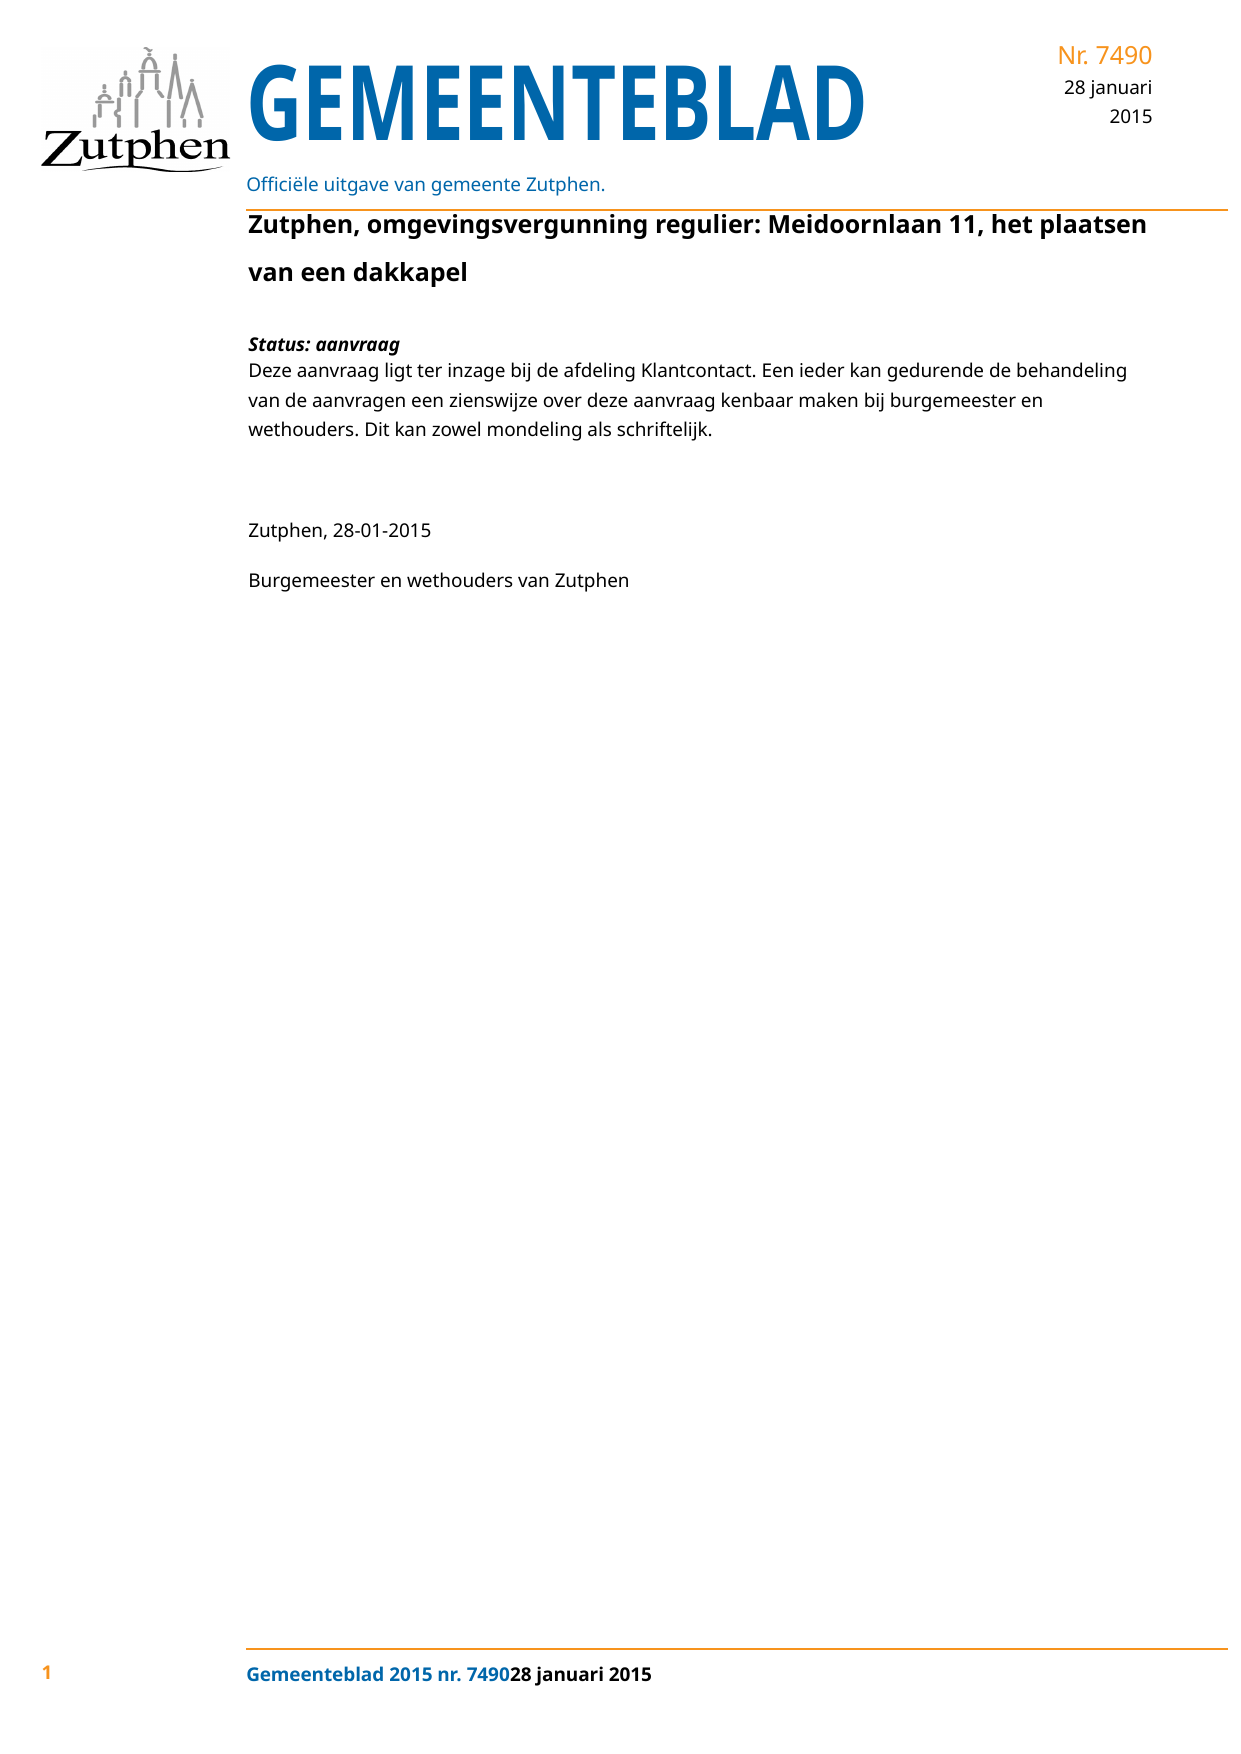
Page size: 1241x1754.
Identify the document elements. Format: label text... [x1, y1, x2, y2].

picture [41, 47, 231, 172]
text Burgemeester en wethouders van Zutphen [248, 568, 1152, 593]
text Zutphen, omgevingsvergunning regulier: Meidoornlaan 11, het plaatsen van een dakkapel [248, 211, 1152, 288]
text Zutphen, 28-01-2015 [248, 517, 1152, 543]
text Status: aanvraag [248, 331, 1152, 357]
text Deze aanvraag ligt ter inzage bij de afdeling Klantcontact. Een ieder kan gedurende de behandeling van de aanvragen een zienswijze over deze aanvraag kenbaar maken bij burgemeester en wethouders. Dit kan zowel mondeling als schriftelijk. [248, 357, 1152, 442]
